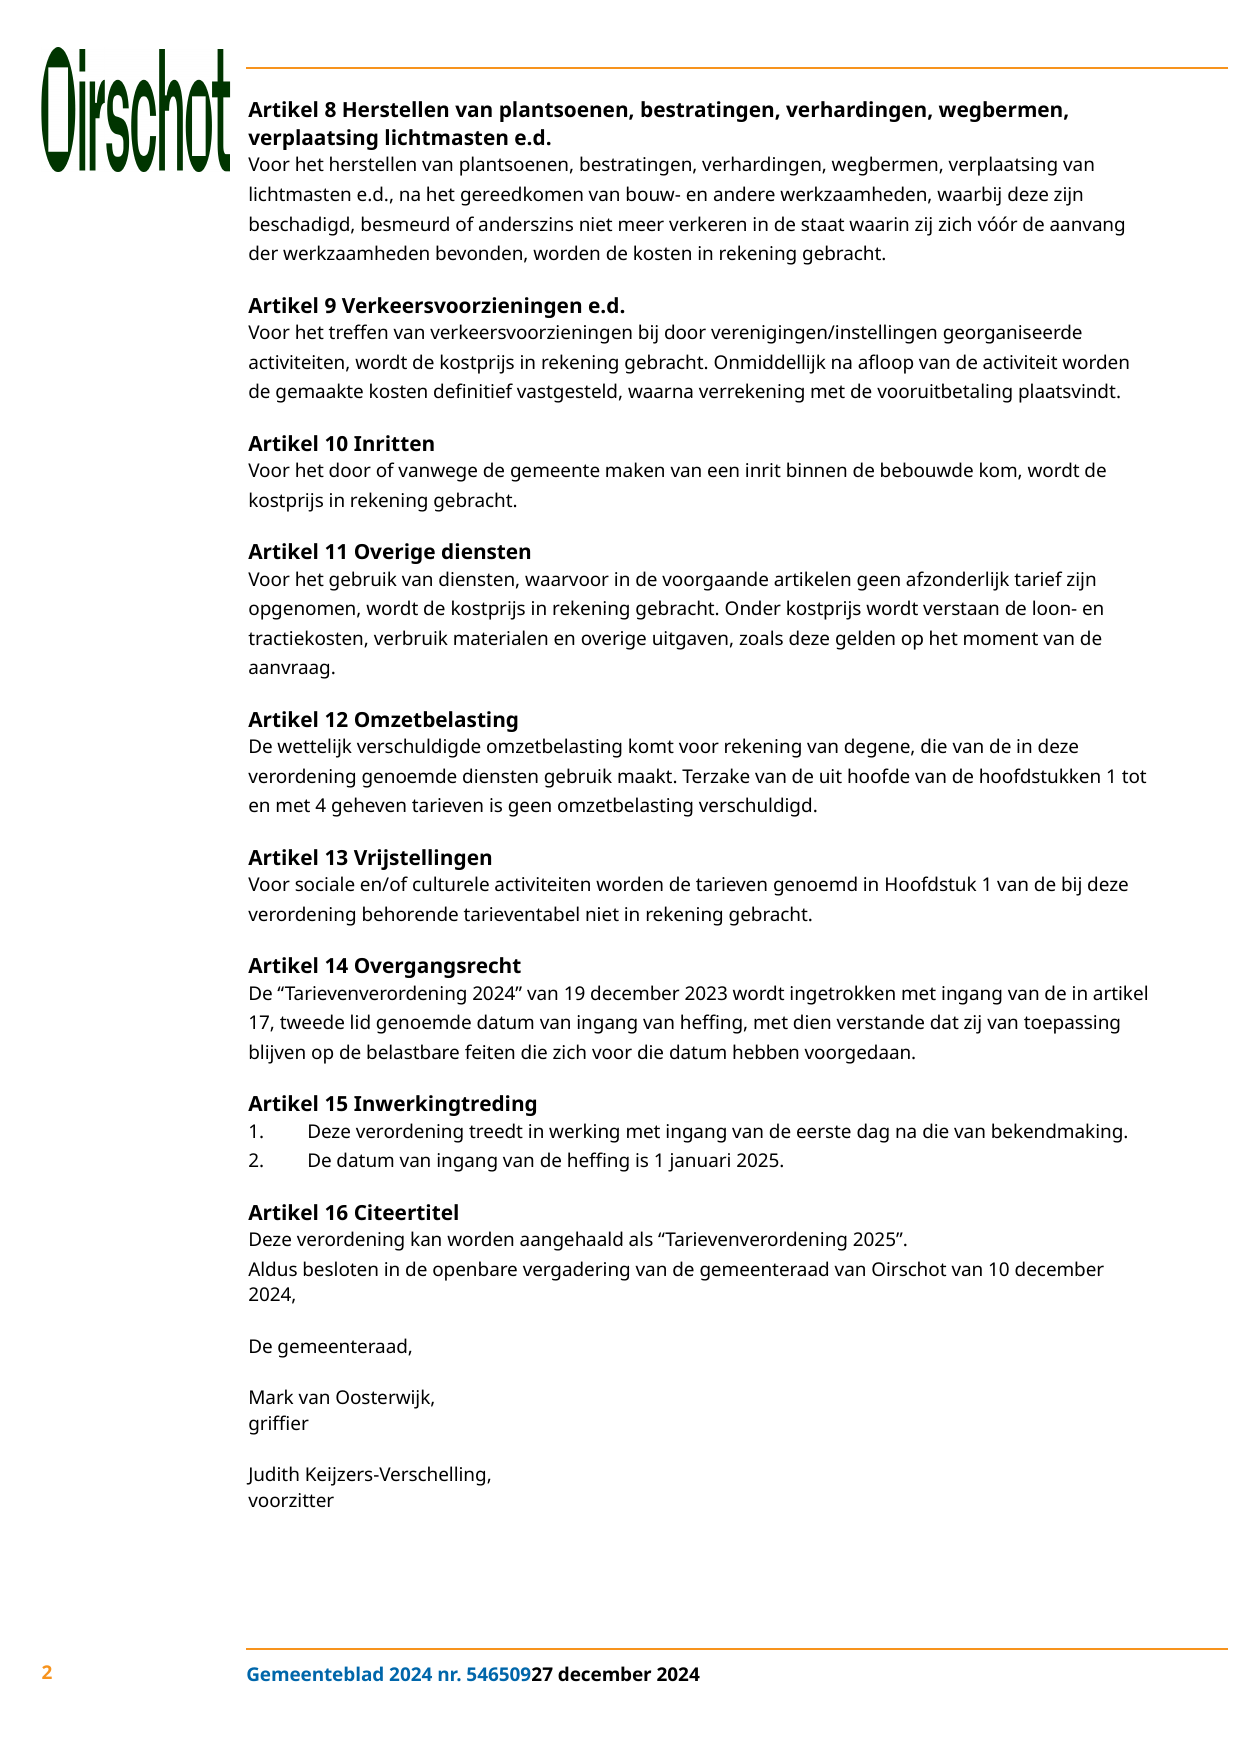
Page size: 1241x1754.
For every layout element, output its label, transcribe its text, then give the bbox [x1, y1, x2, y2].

text De wettelijk verschuldigde omzetbelasting komt voor rekening van degene, die van de in deze verordening genoemde diensten gebruik maakt. Terzake van de uit hoofde van de hoofdstukken 1 tot en met 4 geheven tarieven is geen omzetbelasting verschuldigd. [248, 733, 1152, 818]
text Artikel 8 Herstellen van plantsoenen, bestratingen, verhardingen, wegbermen, verplaatsing lichtmasten e.d. [248, 95, 1152, 152]
picture [41, 47, 231, 172]
text Artikel 14 Overgangsrecht [248, 951, 1152, 980]
text Artikel 12 Omzetbelasting [248, 705, 1152, 733]
list Deze verordening treedt in werking met ingang van de eerste dag na die van bekendmaking. [248, 1118, 1152, 1143]
text Deze verordening kan worden aangehaald als “Tarievenverordening 2025”. [248, 1226, 1152, 1252]
text Voor sociale en/of culturele activiteiten worden de tarieven genoemd in Hoofdstuk 1 van de bij deze verordening behorende tarieventabel niet in rekening gebracht. [248, 871, 1152, 927]
text Artikel 11 Overige diensten [248, 537, 1152, 566]
text Voor het gebruik van diensten, waarvoor in de voorgaande artikelen geen afzonderlijk tarief zijn opgenomen, wordt de kostprijs in rekening gebracht. Onder kostprijs wordt verstaan de loon- en tractiekosten, verbruik materialen en overige uitgaven, zoals deze gelden op het moment van de aanvraag. [248, 566, 1152, 680]
text Voor het herstellen van plantsoenen, bestratingen, verhardingen, wegbermen, verplaatsing van lichtmasten e.d., na het gereedkomen van bouw- en andere werkzaamheden, waarbij deze zijn beschadigd, besmeurd of anderszins niet meer verkeren in de staat waarin zij zich vóór de aanvang der werkzaamheden bevonden, worden de kosten in rekening gebracht. [248, 152, 1152, 266]
text Mark van Oosterwijk, [248, 1384, 1152, 1410]
text Artikel 13 Vrijstellingen [248, 843, 1152, 871]
text Artikel 10 Inritten [248, 429, 1152, 457]
text Judith Keijzers-Verschelling, [248, 1462, 1152, 1487]
text Artikel 9 Verkeersvoorzieningen e.d. [248, 291, 1152, 319]
text Artikel 16 Citeertitel [248, 1198, 1152, 1226]
text Artikel 15 Inwerkingtreding [248, 1089, 1152, 1118]
text Aldus besloten in de openbare vergadering van de gemeenteraad van Oirschot van 10 december 2024, [248, 1256, 1152, 1307]
text De gemeenteraad, [248, 1333, 1152, 1359]
text Voor het door of vanwege de gemeente maken van een inrit binnen de bebouwde kom, wordt de kostprijs in rekening gebracht. [248, 457, 1152, 513]
list De datum van ingang van de heffing is 1 januari 2025. [248, 1147, 1152, 1173]
text De “Tarievenverordening 2024” van 19 december 2023 wordt ingetrokken met ingang van de in artikel 17, tweede lid genoemde datum van ingang van heffing, met dien verstande dat zij van toepassing blijven op de belastbare feiten die zich voor die datum hebben voorgedaan. [248, 980, 1152, 1065]
text voorzitter [248, 1487, 1152, 1513]
text griffier [248, 1410, 1152, 1436]
text Voor het treffen van verkeersvoorzieningen bij door verenigingen/instellingen georganiseerde activiteiten, wordt de kostprijs in rekening gebracht. Onmiddellijk na afloop van de activiteit worden de gemaakte kosten definitief vastgesteld, waarna verrekening met de vooruitbetaling plaatsvindt. [248, 319, 1152, 404]
